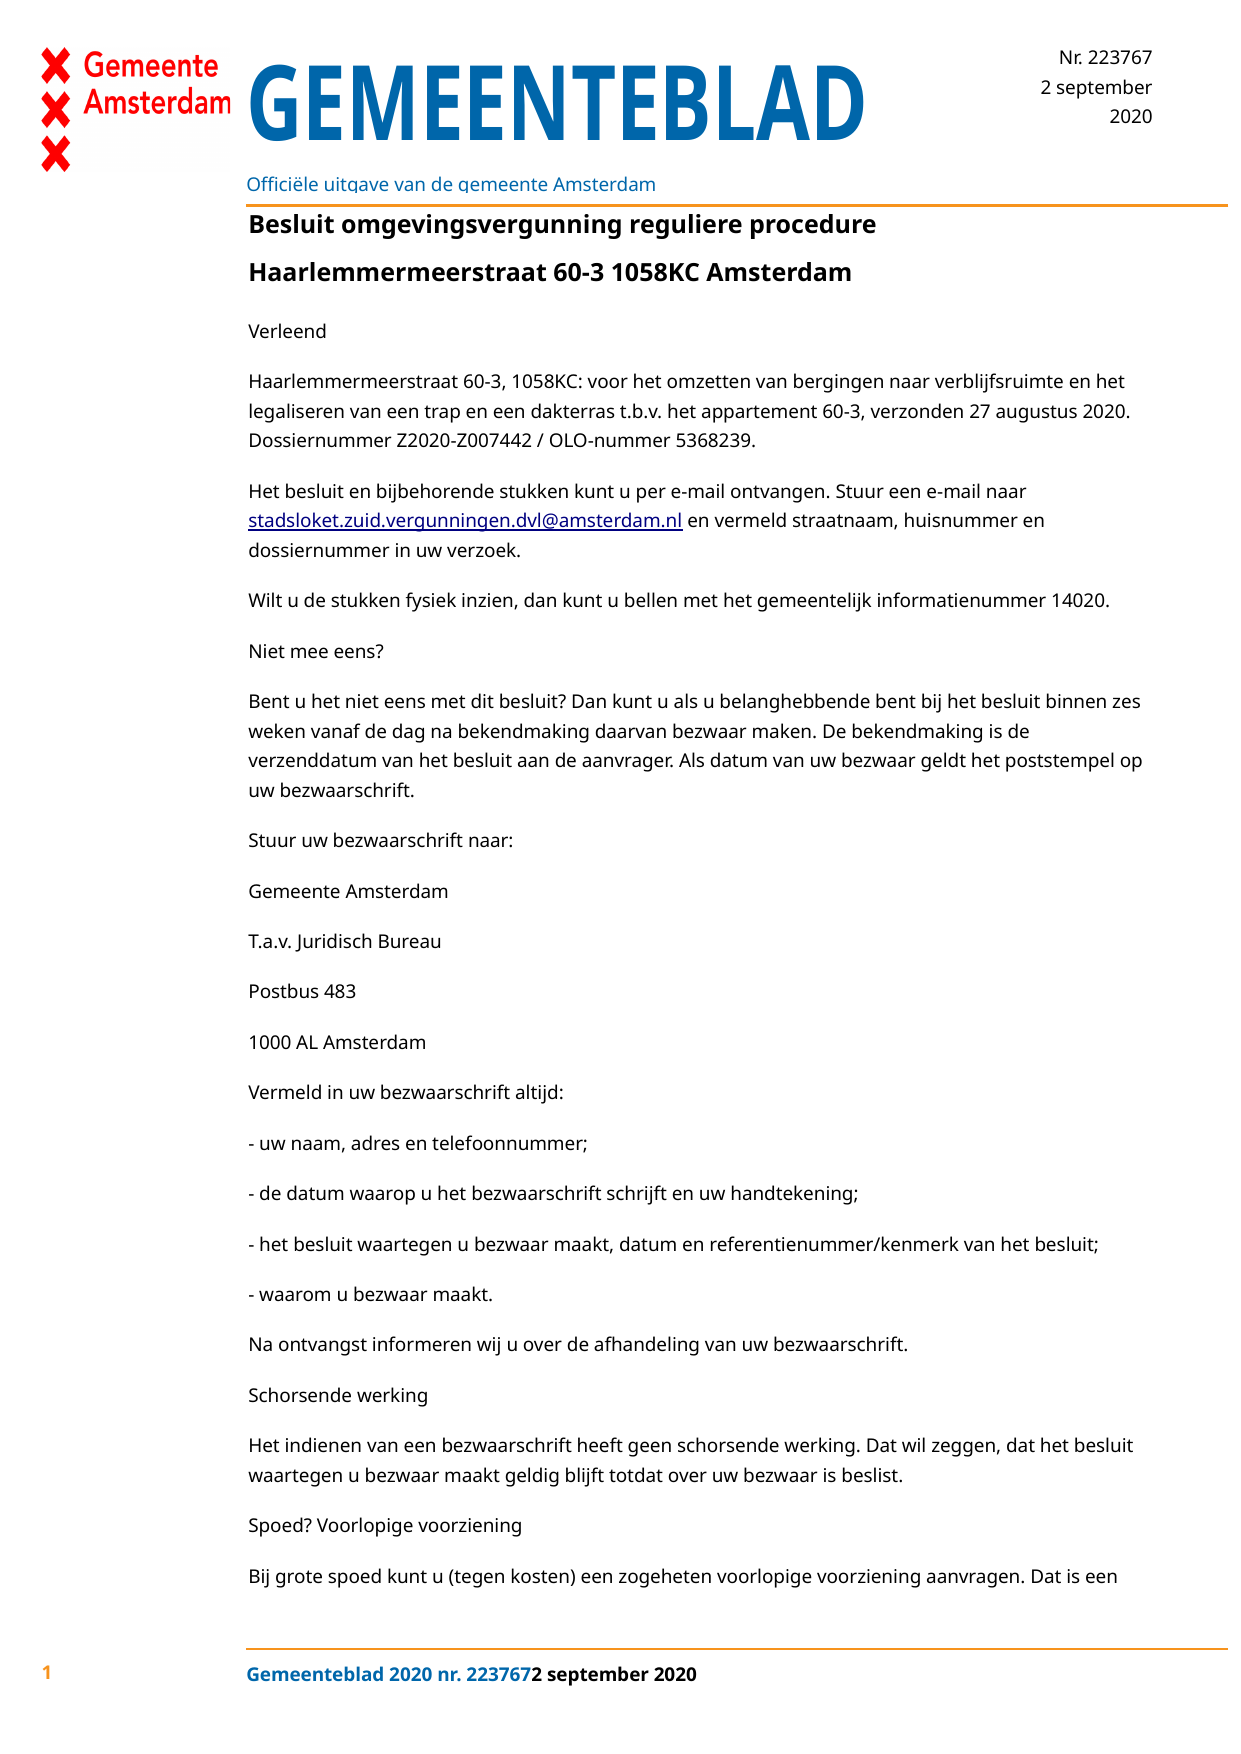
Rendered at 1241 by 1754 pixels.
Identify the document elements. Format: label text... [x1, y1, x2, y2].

text Vermeld in uw bezwaarschrift altijd: [248, 1079, 1152, 1105]
text 1000 AL Amsterdam [248, 1029, 1152, 1055]
text T.a.v. Juridisch Bureau [248, 928, 1152, 954]
text Besluit omgevingsvergunning reguliere procedure Haarlemmermeerstraat 60-3 1058KC Amsterdam [248, 207, 1152, 288]
picture [41, 47, 231, 172]
text Het indienen van een bezwaarschrift heeft geen schorsende werking. Dat wil zeggen, dat het besluit waartegen u bezwaar maakt geldig blijft totdat over uw bezwaar is beslist. [248, 1432, 1152, 1488]
text Bent u het niet eens met dit besluit? Dan kunt u als u belanghebbende bent bij het besluit binnen zes weken vanaf de dag na bekendmaking daarvan bezwaar maken. De bekendmaking is de verzenddatum van het besluit aan de aanvrager. Als datum van uw bezwaar geldt het poststempel op uw bezwaarschrift. [248, 688, 1152, 803]
text - uw naam, adres en telefoonnummer; [248, 1130, 1152, 1156]
text - de datum waarop u het bezwaarschrift schrijft en uw handtekening; [248, 1180, 1152, 1206]
text Bij grote spoed kunt u (tegen kosten) een zogeheten voorlopige voorziening aanvragen. Dat is een [248, 1563, 1152, 1589]
text Postbus 483 [248, 979, 1152, 1004]
text Stuur uw bezwaarschrift naar: [248, 827, 1152, 853]
text - het besluit waartegen u bezwaar maakt, datum en referentienummer/kenmerk van het besluit; [248, 1231, 1152, 1257]
text - waarom u bezwaar maakt. [248, 1281, 1152, 1307]
text Niet mee eens? [248, 638, 1152, 664]
text Verleend [248, 318, 1152, 344]
text Spoed? Voorlopige voorziening [248, 1512, 1152, 1538]
text Wilt u de stukken fysiek inzien, dan kunt u bellen met het gemeentelijk informatienummer 14020. [248, 587, 1152, 613]
text Na ontvangst informeren wij u over de afhandeling van uw bezwaarschrift. [248, 1332, 1152, 1357]
text Gemeente Amsterdam [248, 878, 1152, 904]
text Het besluit en bijbehorende stukken kunt u per e-mail ontvangen. Stuur een e-mail naar stadsloket.zuid.vergunningen.dvl@amsterdam.nl en vermeld straatnaam, huisnummer en dossiernummer in uw verzoek. [248, 478, 1152, 563]
text Haarlemmermeerstraat 60-3, 1058KC: voor het omzetten van bergingen naar verblijfsruimte en het legaliseren van een trap en een dakterras t.b.v. het appartement 60-3, verzonden 27 augustus 2020. Dossiernummer Z2020-Z007442 / OLO-nummer 5368239. [248, 368, 1152, 453]
text Schorsende werking [248, 1382, 1152, 1408]
